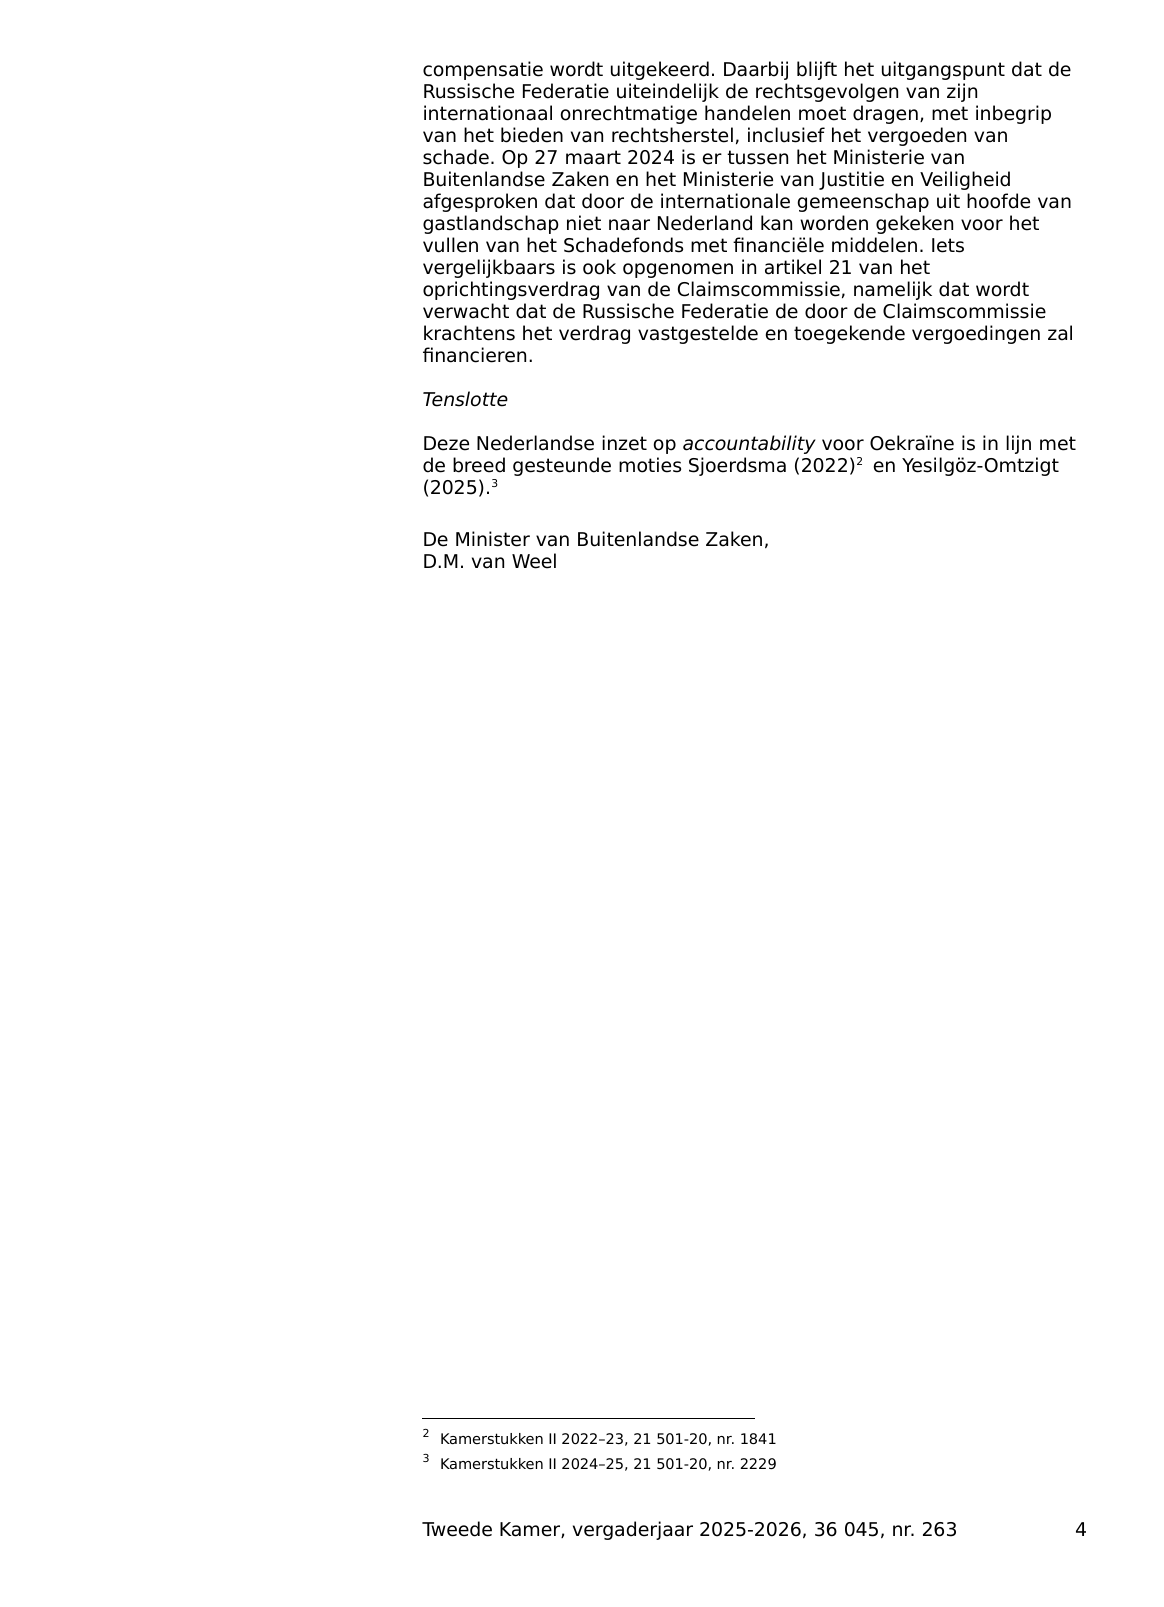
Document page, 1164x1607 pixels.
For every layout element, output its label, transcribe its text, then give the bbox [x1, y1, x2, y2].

subtitle Tenslotte [422, 389, 1087, 411]
text De Minister van Buitenlandse Zaken, D.M. van Weel [422, 529, 1087, 573]
text Kamerstukken II 2022–23, 21 501-20, nr. 1841 [422, 1427, 1087, 1449]
text compensatie wordt uitgekeerd. Daarbij blijft het uitgangspunt dat de Russische Federatie uiteindelijk de rechtsgevolgen van zijn internationaal onrechtmatige handelen moet dragen, met inbegrip van het bieden van rechtsherstel, inclusief het vergoeden van schade. Op 27 maart 2024 is er tussen het Ministerie van Buitenlandse Zaken en het Ministerie van Justitie en Veiligheid afgesproken dat door de internationale gemeenschap uit hoofde van gastlandschap niet naar Nederland kan worden gekeken voor het vullen van het Schadefonds met financiële middelen. Iets vergelijkbaars is ook opgenomen in artikel 21 van het oprichtingsverdrag van de Claimscommissie, namelijk dat wordt verwacht dat de Russische Federatie de door de Claimscommissie krachtens het verdrag vastgestelde en toegekende vergoedingen zal financieren. [422, 59, 1087, 367]
text Kamerstukken II 2024–25, 21 501-20, nr. 2229 [422, 1452, 1087, 1474]
text Deze Nederlandse inzet op accountability voor Oekraïne is in lijn met de breed gesteunde moties Sjoerdsma (2022) en Yesilgöz-Omtzigt (2025). [422, 433, 1087, 499]
